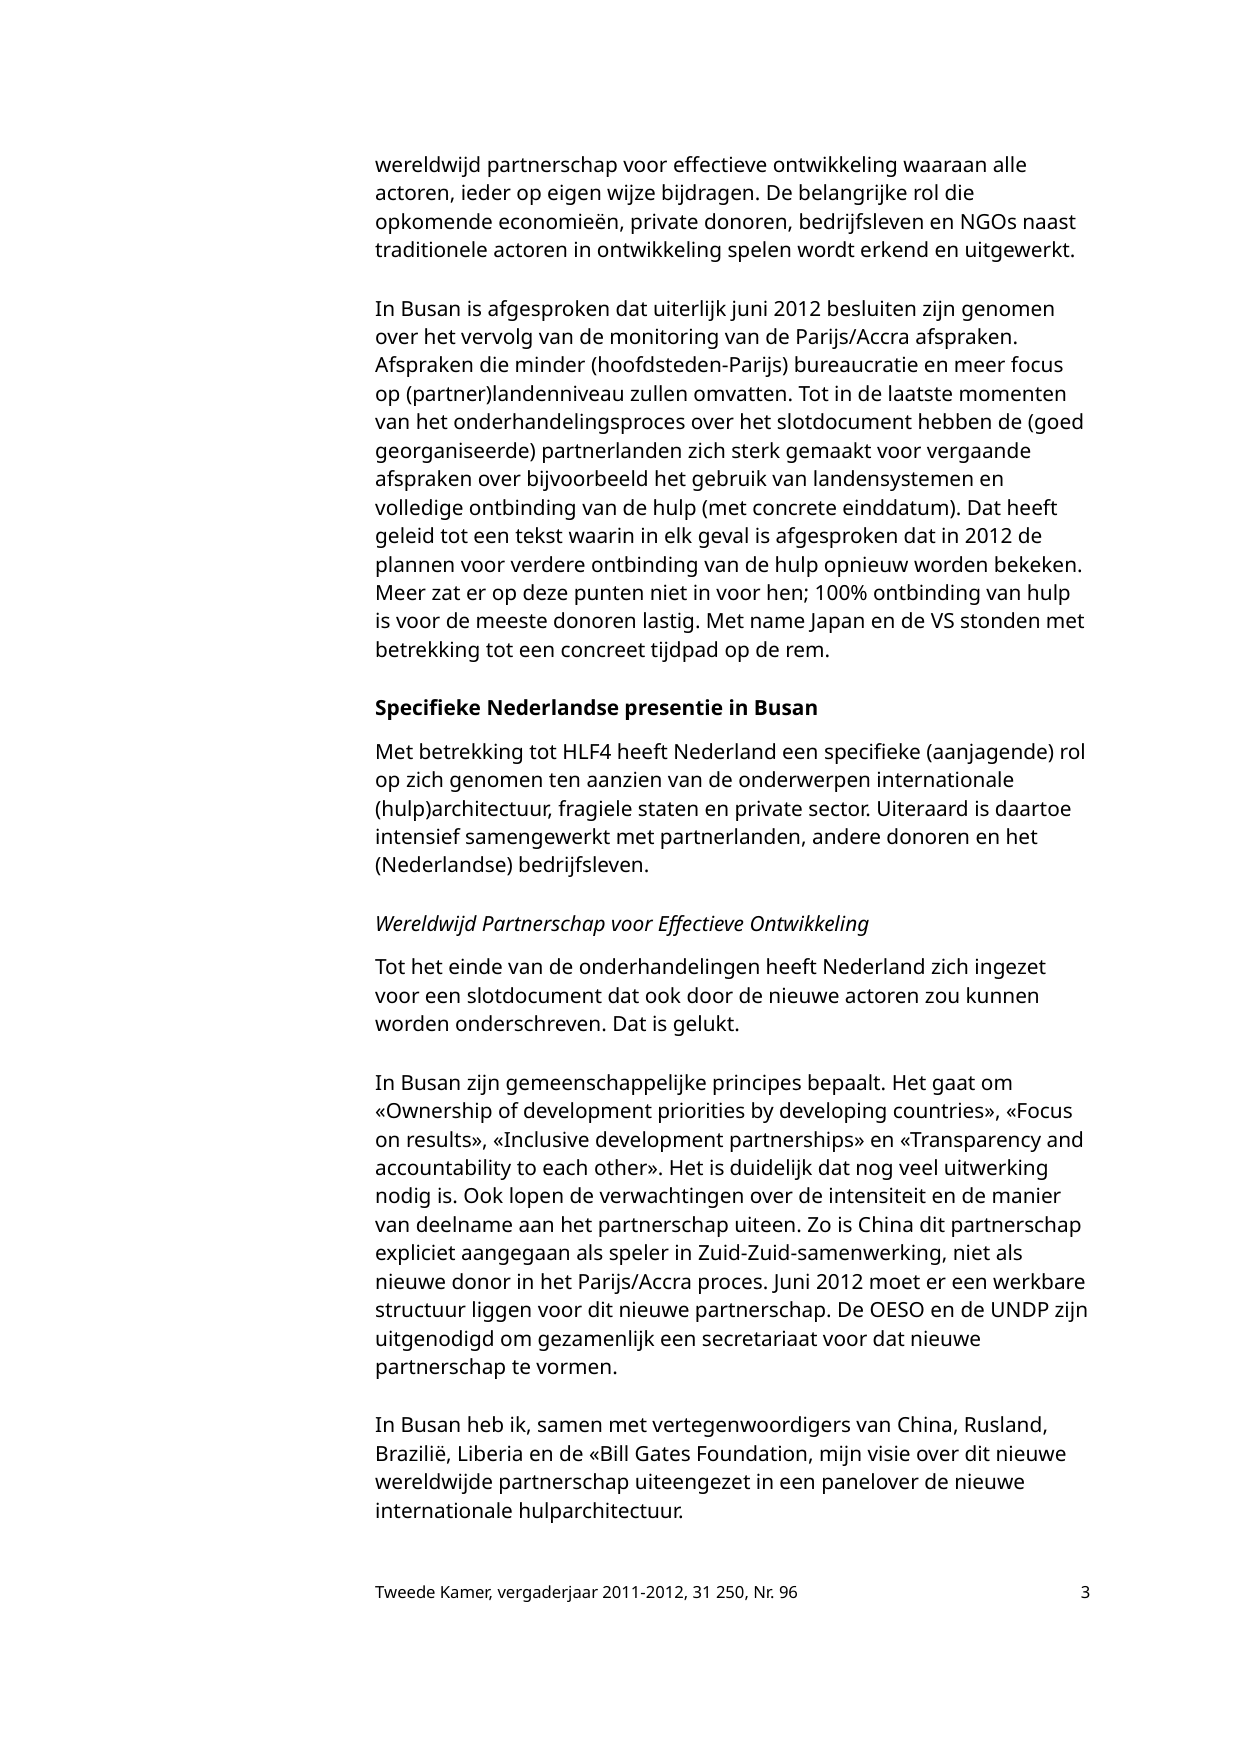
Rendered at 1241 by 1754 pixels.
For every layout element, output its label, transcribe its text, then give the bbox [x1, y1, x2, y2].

text In Busan zijn gemeenschappelijke principes bepaalt. Het gaat om «Ownership of development priorities by developing countries», «Focus on results», «Inclusive development partnerships» en «Transparency and accountability to each other». Het is duidelijk dat nog veel uitwerking nodig is. Ook lopen de verwachtingen over de intensiteit en de manier van deelname aan het partnerschap uiteen. Zo is China dit partnerschap expliciet aangegaan als speler in Zuid-Zuid-samenwerking, niet als nieuwe donor in het Parijs/Accra proces. Juni 2012 moet er een werkbare structuur liggen voor dit nieuwe partnerschap. De OESO en de UNDP zijn uitgenodigd om gezamenlijk een secretariaat voor dat nieuwe partnerschap te vormen. [375, 1068, 1090, 1381]
text Specifieke Nederlandse presentie in Busan [375, 693, 1090, 722]
text In Busan is afgesproken dat uiterlijk juni 2012 besluiten zijn genomen over het vervolg van de monitoring van de Parijs/Accra afspraken. Afspraken die minder (hoofdsteden-Parijs) bureaucratie en meer focus op (partner)landenniveau zullen omvatten. Tot in de laatste momenten van het onderhandelingsproces over het slotdocument hebben de (goed georganiseerde) partnerlanden zich sterk gemaakt voor vergaande afspraken over bijvoorbeeld het gebruik van landensystemen en volledige ontbinding van de hulp (met concrete einddatum). Dat heeft geleid tot een tekst waarin in elk geval is afgesproken dat in 2012 de plannen voor verdere ontbinding van de hulp opnieuw worden bekeken. Meer zat er op deze punten niet in voor hen; 100% ontbinding van hulp is voor de meeste donoren lastig. Met name Japan en de VS stonden met betrekking tot een concreet tijdpad op de rem. [375, 294, 1090, 663]
text In Busan heb ik, samen met vertegenwoordigers van China, Rusland, Brazilië, Liberia en de «Bill Gates Foundation, mijn visie over dit nieuwe wereldwijde partnerschap uiteengezet in een panelover de nieuwe internationale hulparchitectuur. [375, 1411, 1090, 1524]
text Tot het einde van de onderhandelingen heeft Nederland zich ingezet voor een slotdocument dat ook door de nieuwe actoren zou kunnen worden onderschreven. Dat is gelukt. [375, 952, 1090, 1038]
text wereldwijd partnerschap voor effectieve ontwikkeling waaraan alle actoren, ieder op eigen wijze bijdragen. De belangrijke rol die opkomende economieën, private donoren, bedrijfsleven en NGOs naast traditionele actoren in ontwikkeling spelen wordt erkend en uitgewerkt. [375, 150, 1090, 264]
text Wereldwijd Partnerschap voor Effectieve Ontwikkeling [375, 909, 1090, 937]
text Met betrekking tot HLF4 heeft Nederland een specifieke (aanjagende) rol op zich genomen ten aanzien van de onderwerpen internationale (hulp)architectuur, fragiele staten en private sector. Uiteraard is daartoe intensief samengewerkt met partnerlanden, andere donoren en het (Nederlandse) bedrijfsleven. [375, 737, 1090, 879]
